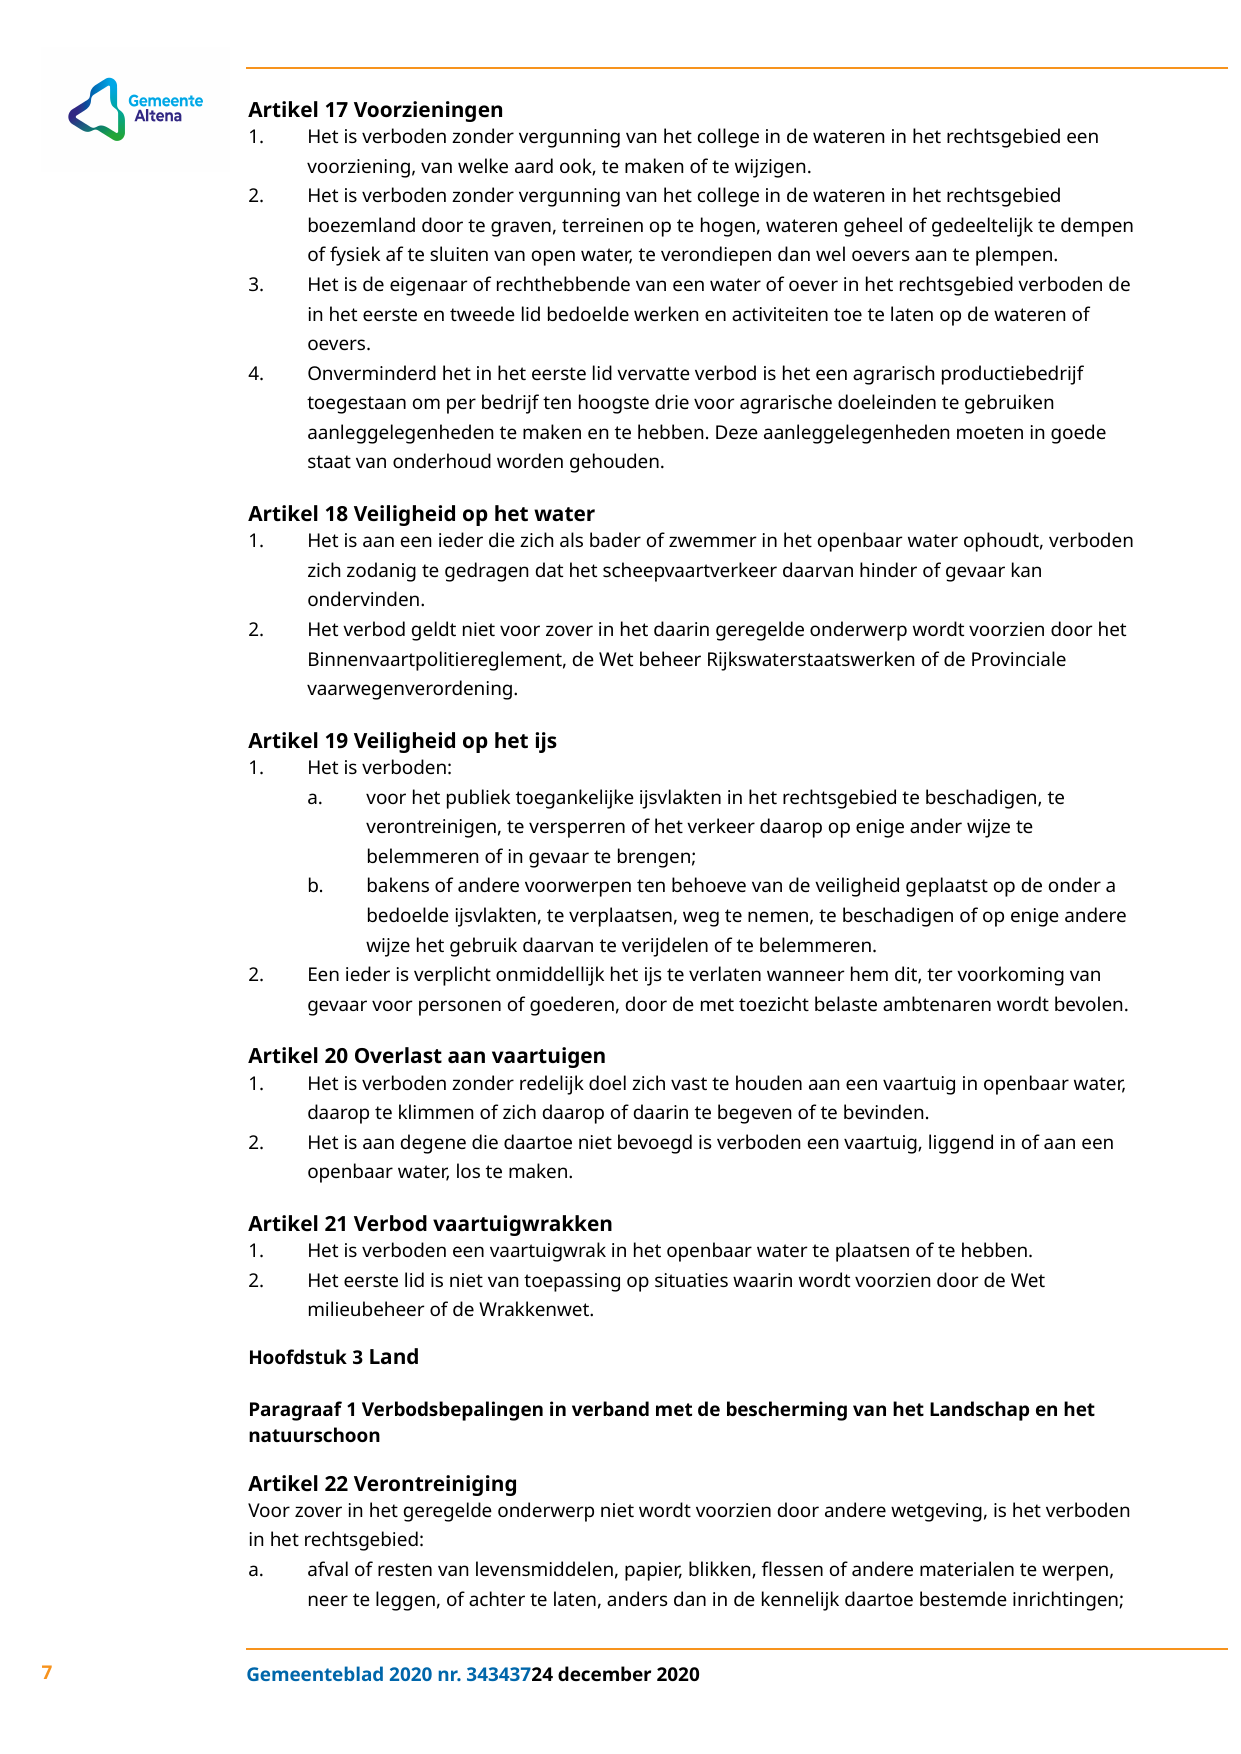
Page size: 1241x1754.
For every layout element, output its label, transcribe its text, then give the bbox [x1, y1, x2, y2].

list Het is verboden zonder vergunning van het college in de wateren in het rechtsgebied een voorziening, van welke aard ook, te maken of te wijzigen. [248, 123, 1152, 178]
picture [41, 47, 231, 172]
list Het is aan een ieder die zich als bader of zwemmer in het openbaar water ophoudt, verboden zich zodanig te gedragen dat het scheepvaartverkeer daarvan hinder of gevaar kan ondervinden. [248, 527, 1152, 612]
list voor het publiek toegankelijke ijsvlakten in het rechtsgebied te beschadigen, te verontreinigen, te versperren of het verkeer daarop op enige ander wijze te belemmeren of in gevaar te brengen; [307, 784, 1152, 869]
text Artikel 17 Voorzieningen [248, 95, 1152, 123]
text Artikel 21 Verbod vaartuigwrakken [248, 1209, 1152, 1237]
text Artikel 20 Overlast aan vaartuigen [248, 1041, 1152, 1070]
list Het is de eigenaar of rechthebbende van een water of oever in het rechtsgebied verboden de in het eerste en tweede lid bedoelde werken en activiteiten toe te laten op de wateren of oevers. [248, 271, 1152, 356]
list Onverminderd het in het eerste lid vervatte verbod is het een agrarisch productiebedrijf toegestaan om per bedrijf ten hoogste drie voor agrarische doeleinden te gebruiken aanleggelegenheden te maken en te hebben. Deze aanleggelegenheden moeten in goede staat van onderhoud worden gehouden. [248, 360, 1152, 474]
list Het is verboden: [248, 754, 1152, 780]
list Het is verboden een vaartuigwrak in het openbaar water te plaatsen of te hebben. [248, 1237, 1152, 1263]
list afval of resten van levensmiddelen, papier, blikken, flessen of andere materialen te werpen, neer te leggen, of achter te laten, anders dan in de kennelijk daartoe bestemde inrichtingen; [248, 1556, 1152, 1612]
list Het is verboden zonder vergunning van het college in de wateren in het rechtsgebied boezemland door te graven, terreinen op te hogen, wateren geheel of gedeeltelijk te dempen of fysiek af te sluiten van open water, te verondiepen dan wel oevers aan te plempen. [248, 182, 1152, 267]
list Het is verboden zonder redelijk doel zich vast te houden aan een vaartuig in openbaar water, daarop te klimmen of zich daarop of daarin te begeven of te bevinden. [248, 1070, 1152, 1125]
list Het eerste lid is niet van toepassing op situaties waarin wordt voorzien door de Wet milieubeheer of de Wrakkenwet. [248, 1267, 1152, 1322]
text Hoofdstuk 3 Land [248, 1342, 1152, 1371]
list Het verbod geldt niet voor zover in het daarin geregelde onderwerp wordt voorzien door het Binnenvaartpolitiereglement, de Wet beheer Rijkswaterstaatswerken of de Provinciale vaarwegenverordening. [248, 616, 1152, 701]
list Het is aan degene die daartoe niet bevoegd is verboden een vaartuig, liggend in of aan een openbaar water, los te maken. [248, 1129, 1152, 1184]
text Paragraaf 1 Verbodsbepalingen in verband met de bescherming van het Landschap en het natuurschoon [248, 1396, 1152, 1448]
list bakens of andere voorwerpen ten behoeve van de veiligheid geplaatst op de onder a bedoelde ijsvlakten, te verplaatsen, weg te nemen, te beschadigen of op enige andere wijze het gebruik daarvan te verijdelen of te belemmeren. [307, 873, 1152, 957]
text Voor zover in het geregelde onderwerp niet wordt voorzien door andere wetgeving, is het verboden in het rechtsgebied: [248, 1497, 1152, 1552]
text Artikel 18 Veiligheid op het water [248, 499, 1152, 527]
text Artikel 19 Veiligheid op het ijs [248, 726, 1152, 754]
text Artikel 22 Verontreiniging [248, 1469, 1152, 1497]
list Een ieder is verplicht onmiddellijk het ijs te verlaten wanneer hem dit, ter voorkoming van gevaar voor personen of goederen, door de met toezicht belaste ambtenaren wordt bevolen. [248, 961, 1152, 1017]
